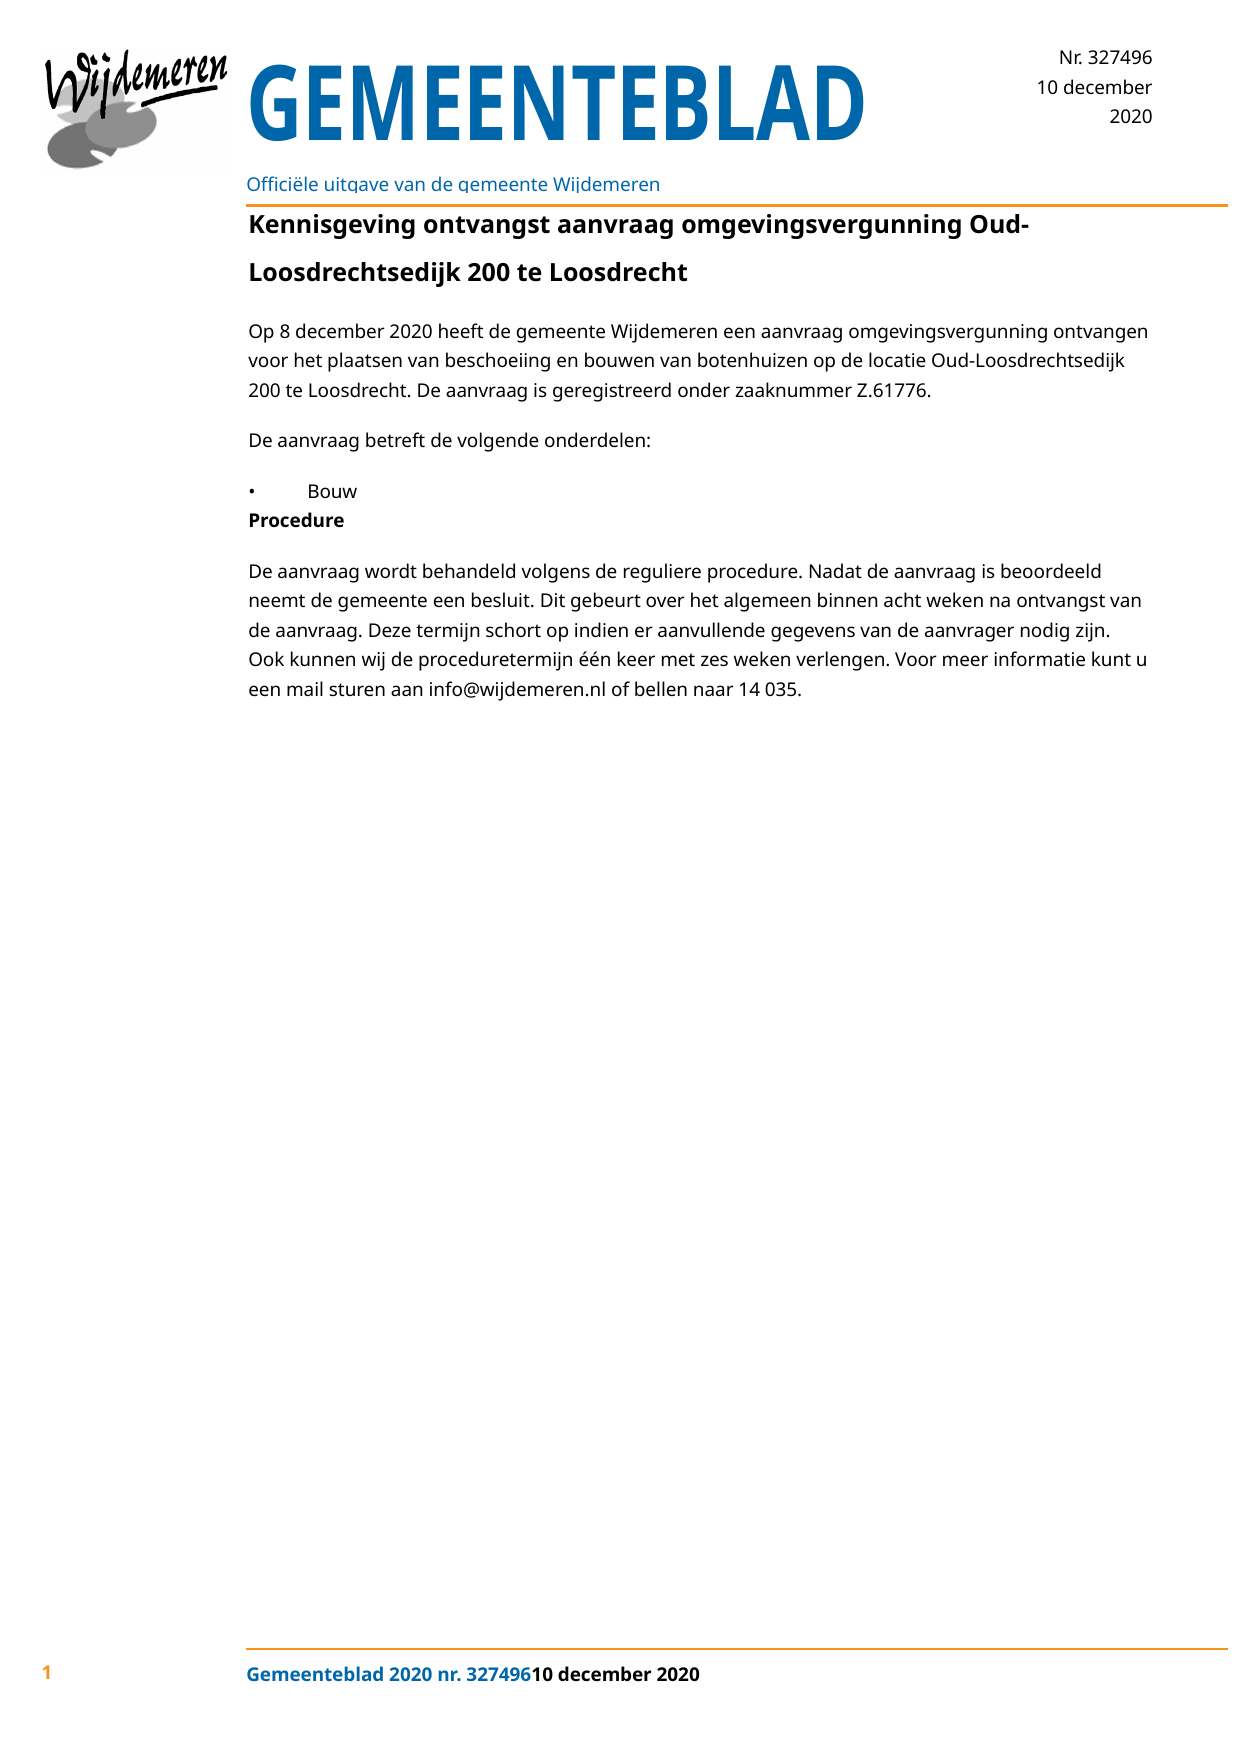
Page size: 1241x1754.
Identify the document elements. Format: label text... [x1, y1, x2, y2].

text De aanvraag betreft de volgende onderdelen: [248, 427, 1152, 453]
text Kennisgeving ontvangst aanvraag omgevingsvergunning Oud-Loosdrechtsedijk 200 te Loosdrecht [248, 207, 1152, 288]
picture [41, 47, 231, 172]
text De aanvraag wordt behandeld volgens de reguliere procedure. Nadat de aanvraag is beoordeeld neemt de gemeente een besluit. Dit gebeurt over het algemeen binnen acht weken na ontvangst van de aanvraag. Deze termijn schort op indien er aanvullende gegevens van de aanvrager nodig zijn. Ook kunnen wij de proceduretermijn één keer met zes weken verlengen. Voor meer informatie kunt u een mail sturen aan info@wijdemeren.nl of bellen naar 14 035. [248, 558, 1152, 702]
text Procedure [248, 507, 1152, 533]
text Op 8 december 2020 heeft de gemeente Wijdemeren een aanvraag omgevingsvergunning ontvangen voor het plaatsen van beschoeiing en bouwen van botenhuizen op de locatie Oud-Loosdrechtsedijk 200 te Loosdrecht. De aanvraag is geregistreerd onder zaaknummer Z.61776. [248, 318, 1152, 403]
list Bouw [248, 478, 1152, 504]
